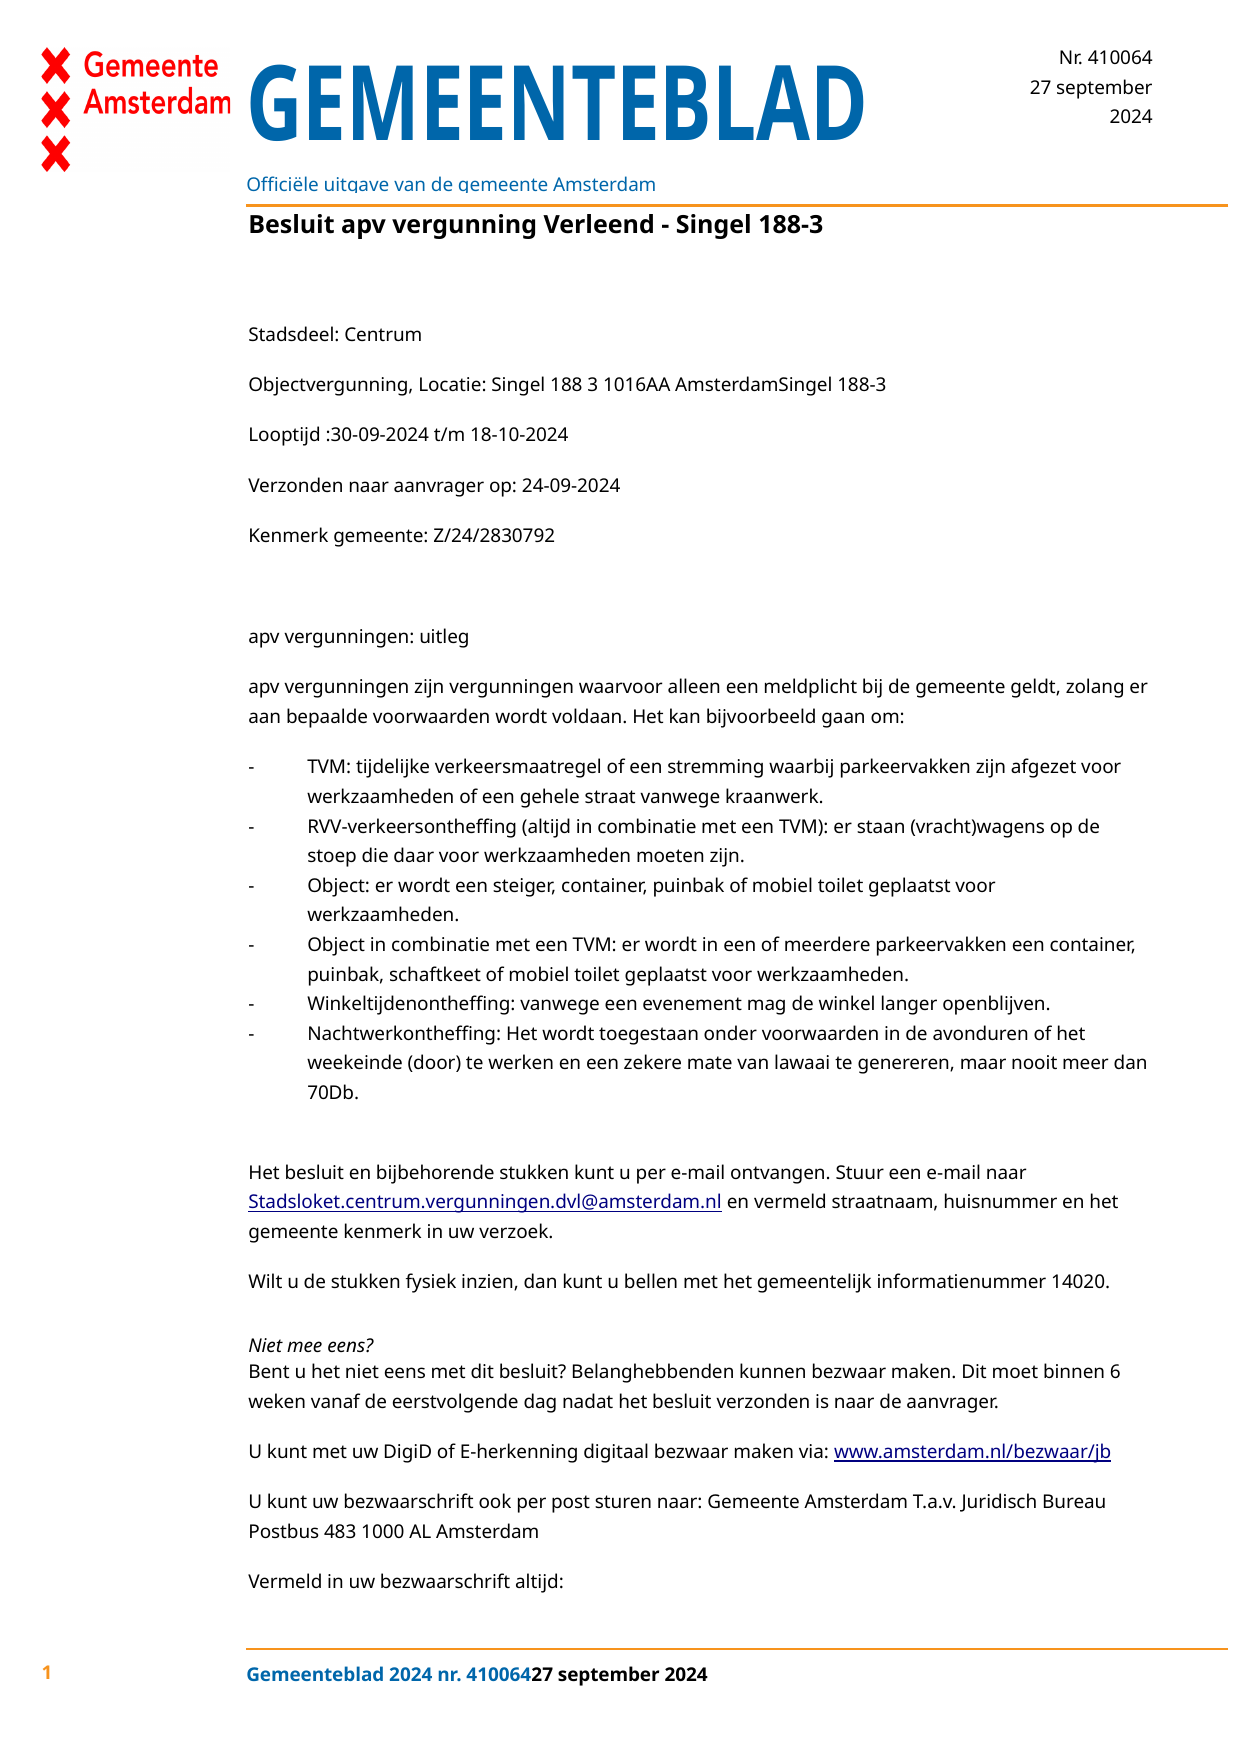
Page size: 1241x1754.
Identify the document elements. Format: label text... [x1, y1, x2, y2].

text apv vergunningen: uitleg [248, 623, 1152, 649]
text Bent u het niet eens met dit besluit? Belanghebbenden kunnen bezwaar maken. Dit moet binnen 6 weken vanaf de eerstvolgende dag nadat het besluit verzonden is naar de aanvrager. [248, 1358, 1152, 1414]
text Het besluit en bijbehorende stukken kunt u per e-mail ontvangen. Stuur een e-mail naar Stadsloket.centrum.vergunningen.dvl@amsterdam.nl en vermeld straatnaam, huisnummer en het gemeente kenmerk in uw verzoek. [248, 1159, 1152, 1244]
text Besluit apv vergunning Verleend - Singel 188-3 [248, 207, 1152, 241]
list Winkeltijdenontheffing: vanwege een evenement mag de winkel langer openblijven. [248, 990, 1152, 1016]
list Object: er wordt een steiger, container, puinbak of mobiel toilet geplaatst voor werkzaamheden. [248, 872, 1152, 927]
text Kenmerk gemeente: Z/24/2830792 [248, 522, 1152, 548]
list Nachtwerkontheffing: Het wordt toegestaan onder voorwaarden in de avonduren of het weekeinde (door) te werken en een zekere mate van lawaai te genereren, maar nooit meer dan 70Db. [248, 1020, 1152, 1105]
text U kunt met uw DigiD of E-herkenning digitaal bezwaar maken via: www.amsterdam.nl/bezwaar/jb [248, 1438, 1152, 1464]
text Niet mee eens? [248, 1333, 1152, 1358]
text apv vergunningen zijn vergunningen waarvoor alleen een meldplicht bij de gemeente geldt, zolang er aan bepaalde voorwaarden wordt voldaan. Het kan bijvoorbeeld gaan om: [248, 674, 1152, 729]
text Objectvergunning, Locatie: Singel 188 3 1016AA AmsterdamSingel 188-3 [248, 371, 1152, 397]
picture [41, 47, 231, 172]
text Verzonden naar aanvrager op: 24-09-2024 [248, 472, 1152, 498]
text Wilt u de stukken fysiek inzien, dan kunt u bellen met het gemeentelijk informatienummer 14020. [248, 1269, 1152, 1294]
text Looptijd :30-09-2024 t/m 18-10-2024 [248, 422, 1152, 447]
list RVV-verkeersontheffing (altijd in combinatie met een TVM): er staan (vracht)wagens op de stoep die daar voor werkzaamheden moeten zijn. [248, 813, 1152, 868]
text Vermeld in uw bezwaarschrift altijd: [248, 1569, 1152, 1594]
list Object in combinatie met een TVM: er wordt in een of meerdere parkeervakken een container, puinbak, schaftkeet of mobiel toilet geplaatst voor werkzaamheden. [248, 931, 1152, 986]
text U kunt uw bezwaarschrift ook per post sturen naar: Gemeente Amsterdam T.a.v. Juridisch Bureau Postbus 483 1000 AL Amsterdam [248, 1489, 1152, 1544]
list TVM: tijdelijke verkeersmaatregel of een stremming waarbij parkeervakken zijn afgezet voor werkzaamheden of een gehele straat vanwege kraanwerk. [248, 754, 1152, 809]
text Stadsdeel: Centrum [248, 321, 1152, 346]
